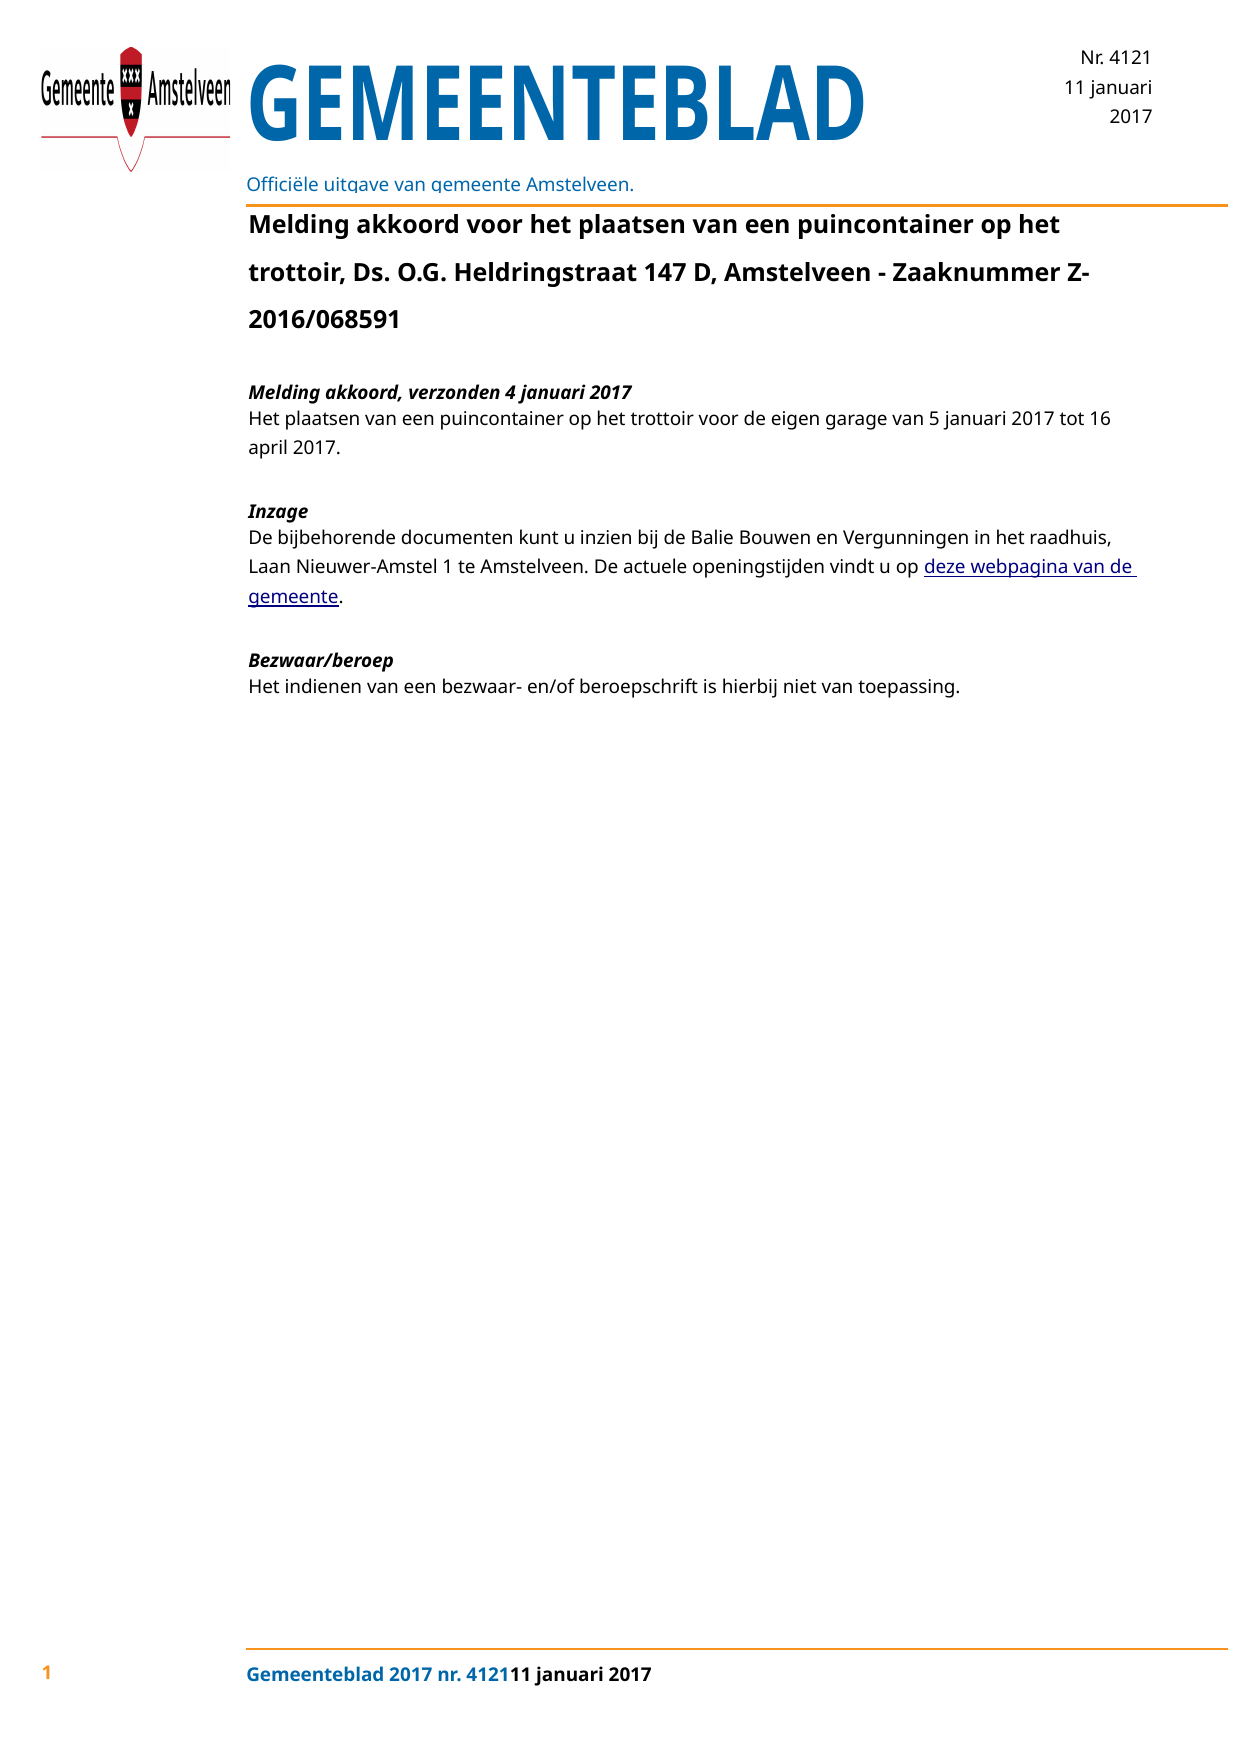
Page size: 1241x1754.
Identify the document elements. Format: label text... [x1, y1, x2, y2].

text Melding akkoord voor het plaatsen van een puincontainer op het trottoir, Ds. O.G. Heldringstraat 147 D, Amstelveen - Zaaknummer Z-2016/068591 [248, 207, 1152, 336]
text Melding akkoord, verzonden 4 januari 2017 [248, 379, 1152, 405]
text Bezwaar/beroep [248, 647, 1152, 673]
text Het indienen van een bezwaar- en/of beroepschrift is hierbij niet van toepassing. [248, 673, 1152, 699]
text Inzage [248, 498, 1152, 524]
text De bijbehorende documenten kunt u inzien bij de Balie Bouwen en Vergunningen in het raadhuis, Laan Nieuwer-Amstel 1 te Amstelveen. De actuele openingstijden vindt u op deze webpagina van de gemeente. [248, 524, 1152, 609]
picture [41, 47, 231, 172]
text Het plaatsen van een puincontainer op het trottoir voor de eigen garage van 5 januari 2017 tot 16 april 2017. [248, 405, 1152, 460]
